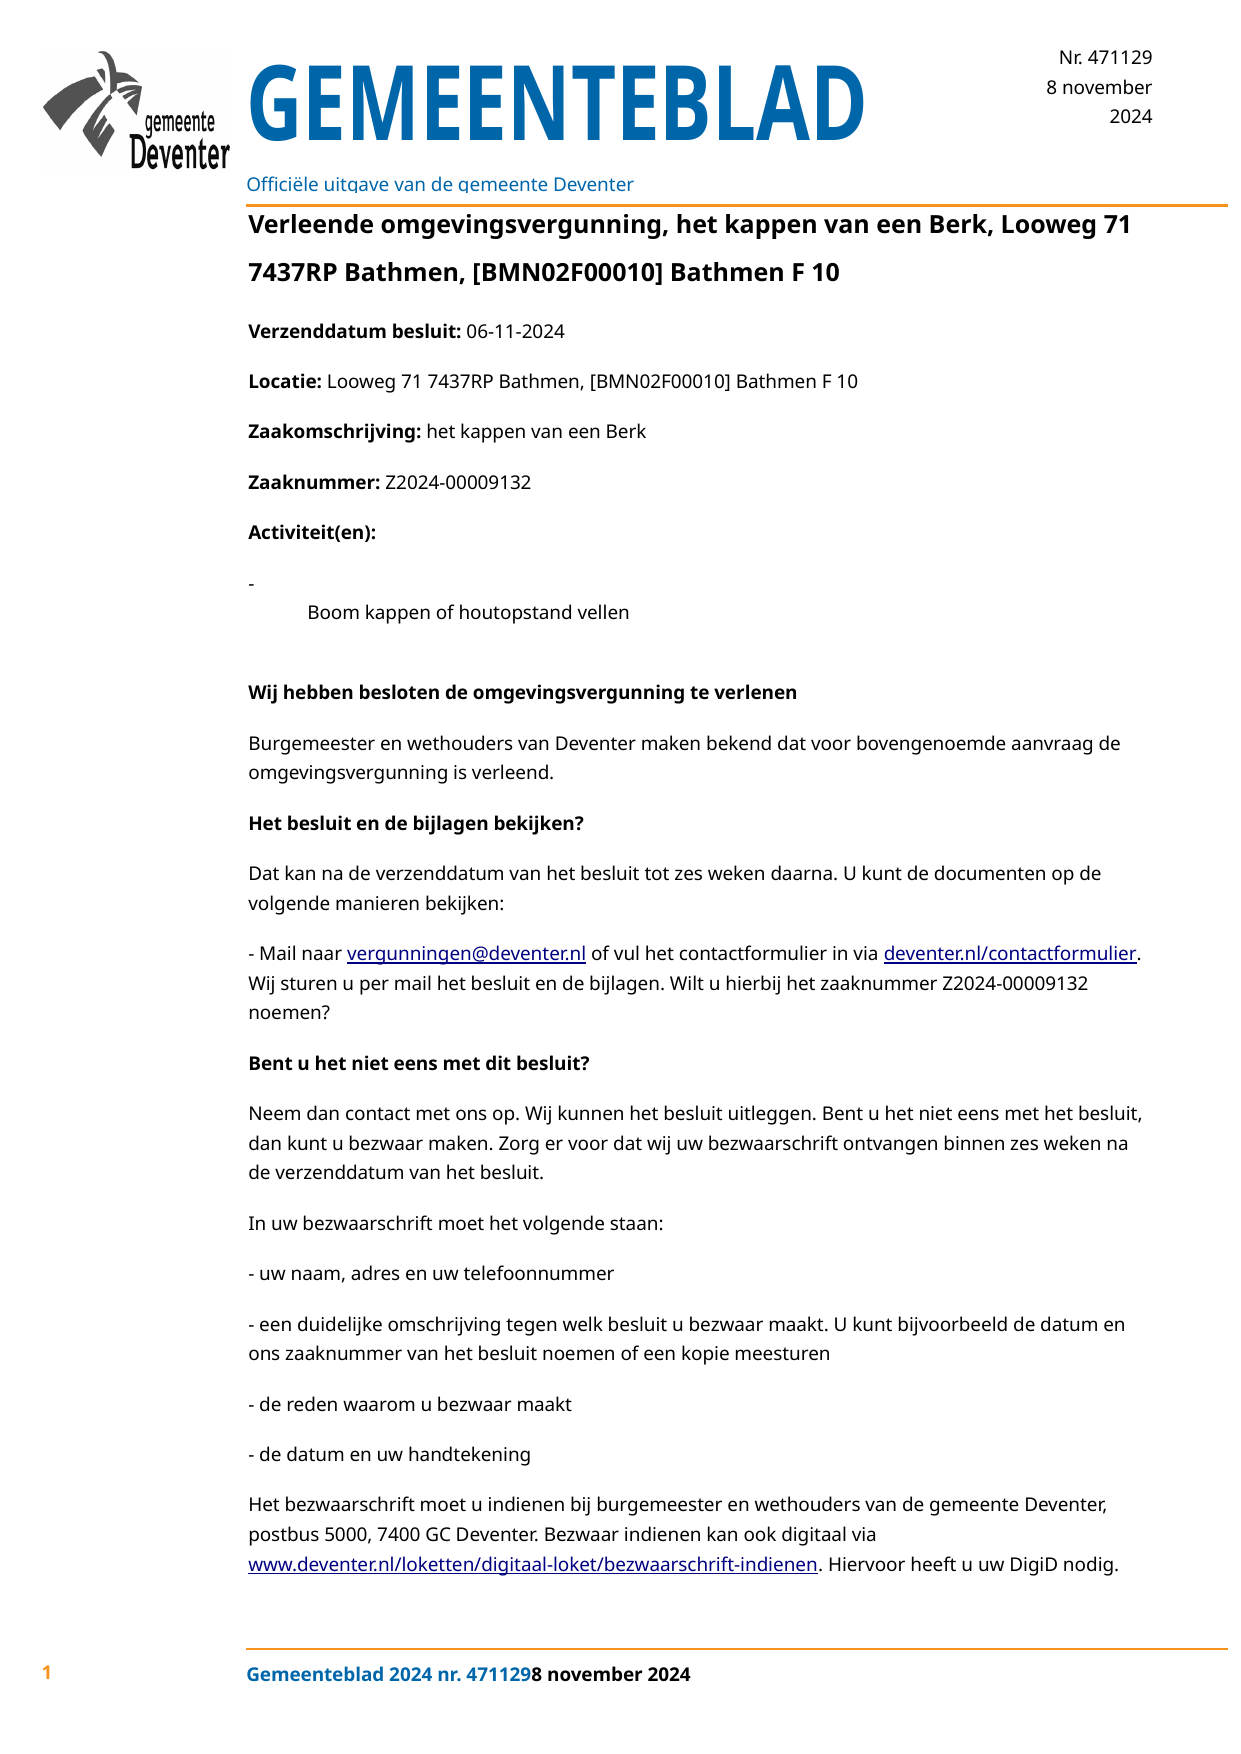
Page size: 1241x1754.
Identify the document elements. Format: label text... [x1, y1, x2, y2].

text In uw bezwaarschrift moet het volgende staan: [248, 1210, 1152, 1236]
text - Mail naar vergunningen@deventer.nl of vul het contactformulier in via deventer.nl/contactformulier. Wij sturen u per mail het besluit en de bijlagen. Wilt u hierbij het zaaknummer Z2024-00009132 noemen? [248, 940, 1152, 1025]
text - een duidelijke omschrijving tegen welk besluit u bezwaar maakt. U kunt bijvoorbeeld de datum en ons zaaknummer van het besluit noemen of een kopie meesturen [248, 1311, 1152, 1366]
picture [41, 47, 231, 172]
text Zaakomschrijving: het kappen van een Berk [248, 419, 1152, 444]
text Neem dan contact met ons op. Wij kunnen het besluit uitleggen. Bent u het niet eens met het besluit, dan kunt u bezwaar maken. Zorg er voor dat wij uw bezwaarschrift ontvangen binnen zes weken na de verzenddatum van het besluit. [248, 1100, 1152, 1185]
text Locatie: Looweg 71 7437RP Bathmen, [BMN02F00010] Bathmen F 10 [248, 368, 1152, 394]
list Boom kappen of houtopstand vellen [248, 599, 1152, 625]
text Het besluit en de bijlagen bekijken? [248, 810, 1152, 836]
text Bent u het niet eens met dit besluit? [248, 1050, 1152, 1076]
text - de reden waarom u bezwaar maakt [248, 1391, 1152, 1417]
text Dat kan na de verzenddatum van het besluit tot zes weken daarna. U kunt de documenten op de volgende manieren bekijken: [248, 860, 1152, 916]
text Verleende omgevingsvergunning, het kappen van een Berk, Looweg 71 7437RP Bathmen, [BMN02F00010] Bathmen F 10 [248, 207, 1152, 288]
text Activiteit(en): [248, 519, 1152, 545]
text Verzenddatum besluit: 06-11-2024 [248, 318, 1152, 344]
text Burgemeester en wethouders van Deventer maken bekend dat voor bovengenoemde aanvraag de omgevingsvergunning is verleend. [248, 730, 1152, 785]
text Zaaknummer: Z2024-00009132 [248, 469, 1152, 495]
text Het bezwaarschrift moet u indienen bij burgemeester en wethouders van de gemeente Deventer, postbus 5000, 7400 GC Deventer. Bezwaar indienen kan ook digitaal via www.deventer.nl/loketten/digitaal-loket/bezwaarschrift-indienen. Hiervoor heeft u uw DigiD nodig. [248, 1492, 1152, 1577]
text Wij hebben besloten de omgevingsvergunning te verlenen [248, 679, 1152, 705]
text - uw naam, adres en uw telefoonnummer [248, 1260, 1152, 1286]
text - de datum en uw handtekening [248, 1441, 1152, 1467]
